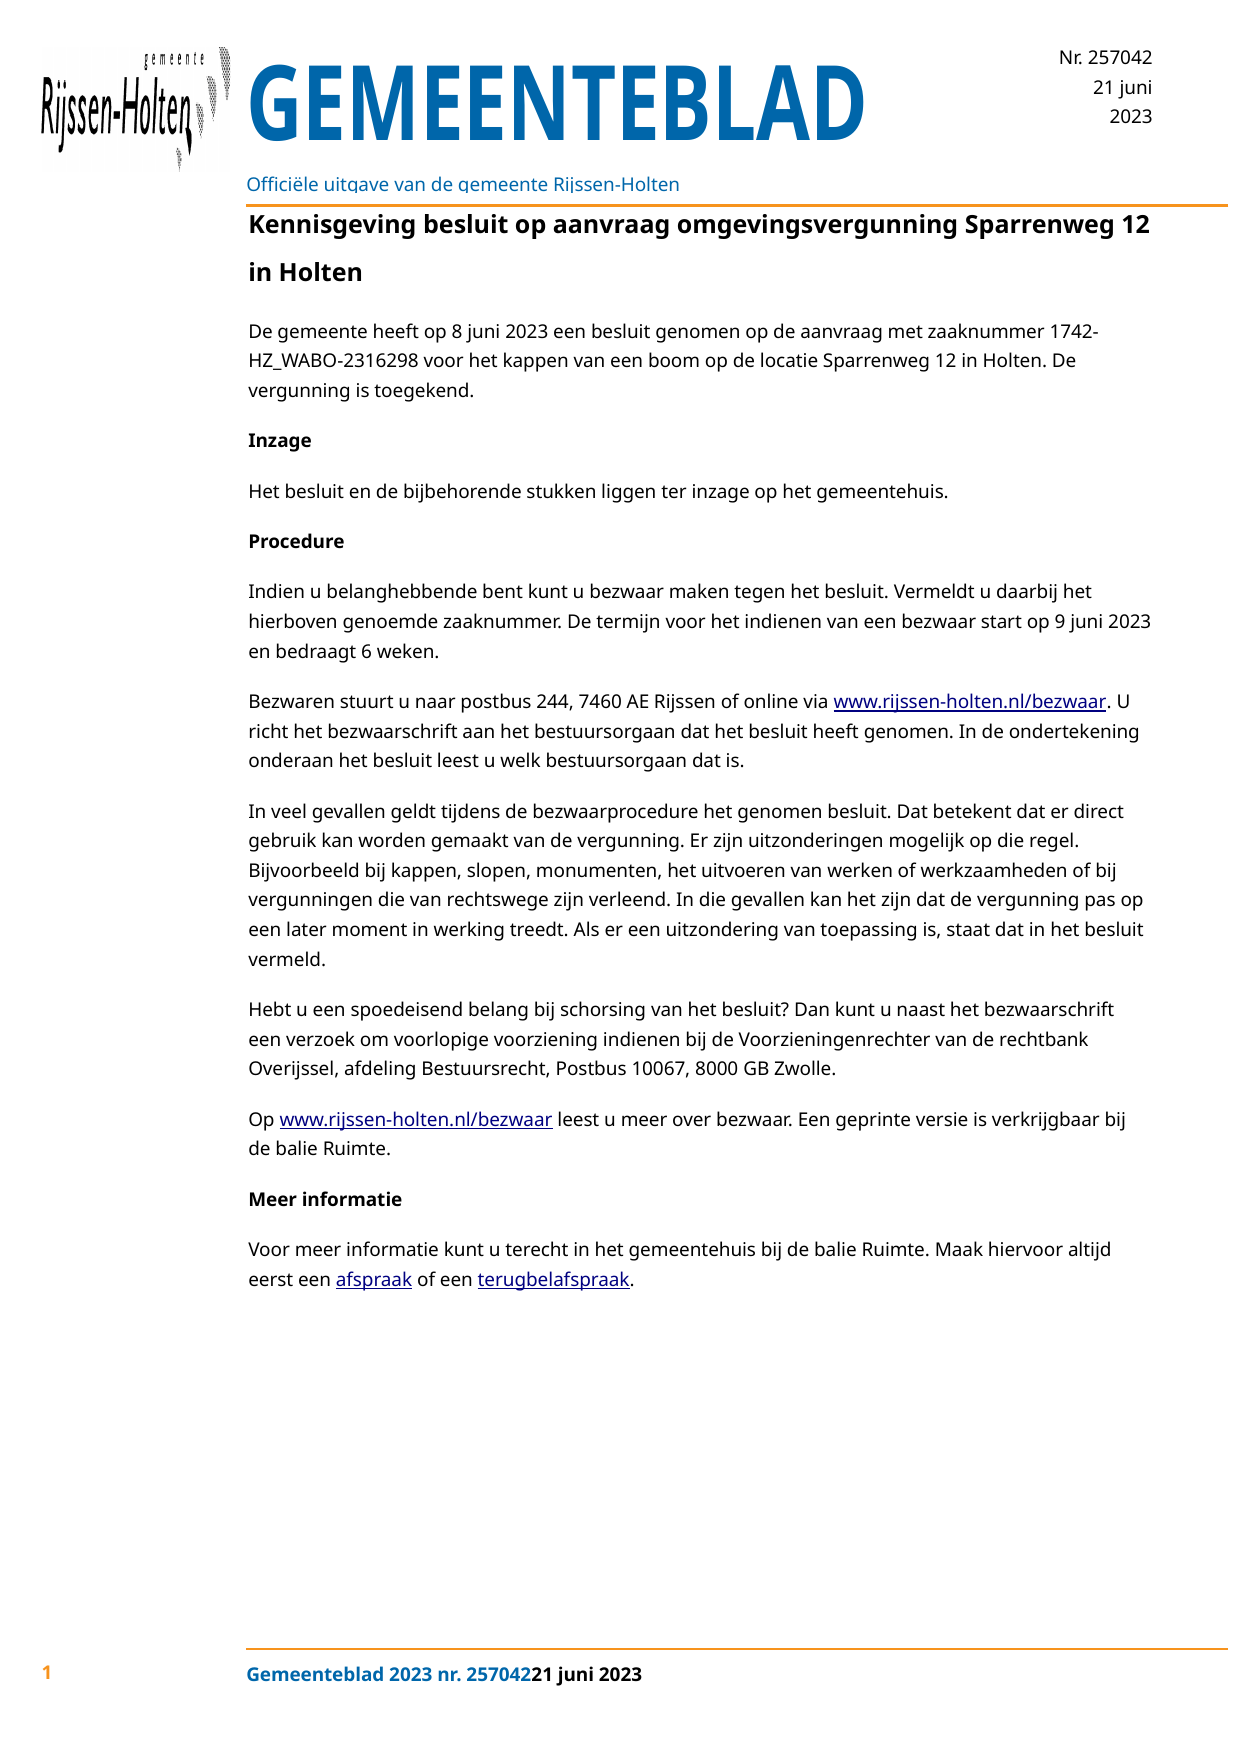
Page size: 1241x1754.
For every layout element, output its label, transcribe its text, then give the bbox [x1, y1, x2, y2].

text Voor meer informatie kunt u terecht in het gemeentehuis bij de balie Ruimte. Maak hiervoor altijd eerst een afspraak of een terugbelafspraak. [248, 1236, 1152, 1292]
text Op www.rijssen-holten.nl/bezwaar leest u meer over bezwaar. Een geprinte versie is verkrijgbaar bij de balie Ruimte. [248, 1106, 1152, 1161]
text Hebt u een spoedeisend belang bij schorsing van het besluit? Dan kunt u naast het bezwaarschrift een verzoek om voorlopige voorziening indienen bij de Voorzieningenrechter van de rechtbank Overijssel, afdeling Bestuursrecht, Postbus 10067, 8000 GB Zwolle. [248, 996, 1152, 1081]
text Indien u belanghebbende bent kunt u bezwaar maken tegen het besluit. Vermeldt u daarbij het hierboven genoemde zaaknummer. De termijn voor het indienen van een bezwaar start op 9 juni 2023 en bedraagt 6 weken. [248, 579, 1152, 664]
text In veel gevallen geldt tijdens de bezwaarprocedure het genomen besluit. Dat betekent dat er direct gebruik kan worden gemaakt van de vergunning. Er zijn uitzonderingen mogelijk op die regel. Bijvoorbeeld bij kappen, slopen, monumenten, het uitvoeren van werken of werkzaamheden of bij vergunningen die van rechtswege zijn verleend. In die gevallen kan het zijn dat de vergunning pas op een later moment in werking treedt. Als er een uitzondering van toepassing is, staat dat in het besluit vermeld. [248, 798, 1152, 972]
text Het besluit en de bijbehorende stukken liggen ter inzage op het gemeentehuis. [248, 478, 1152, 504]
text Inzage [248, 427, 1152, 453]
text Bezwaren stuurt u naar postbus 244, 7460 AE Rijssen of online via www.rijssen-holten.nl/bezwaar. U richt het bezwaarschrift aan het bestuursorgaan dat het besluit heeft genomen. In de ondertekening onderaan het besluit leest u welk bestuursorgaan dat is. [248, 688, 1152, 773]
text De gemeente heeft op 8 juni 2023 een besluit genomen op de aanvraag met zaaknummer 1742-HZ_WABO-2316298 voor het kappen van een boom op de locatie Sparrenweg 12 in Holten. De vergunning is toegekend. [248, 318, 1152, 403]
text Meer informatie [248, 1186, 1152, 1212]
text Procedure [248, 528, 1152, 554]
text Kennisgeving besluit op aanvraag omgevingsvergunning Sparrenweg 12 in Holten [248, 207, 1152, 288]
picture [41, 47, 231, 172]
